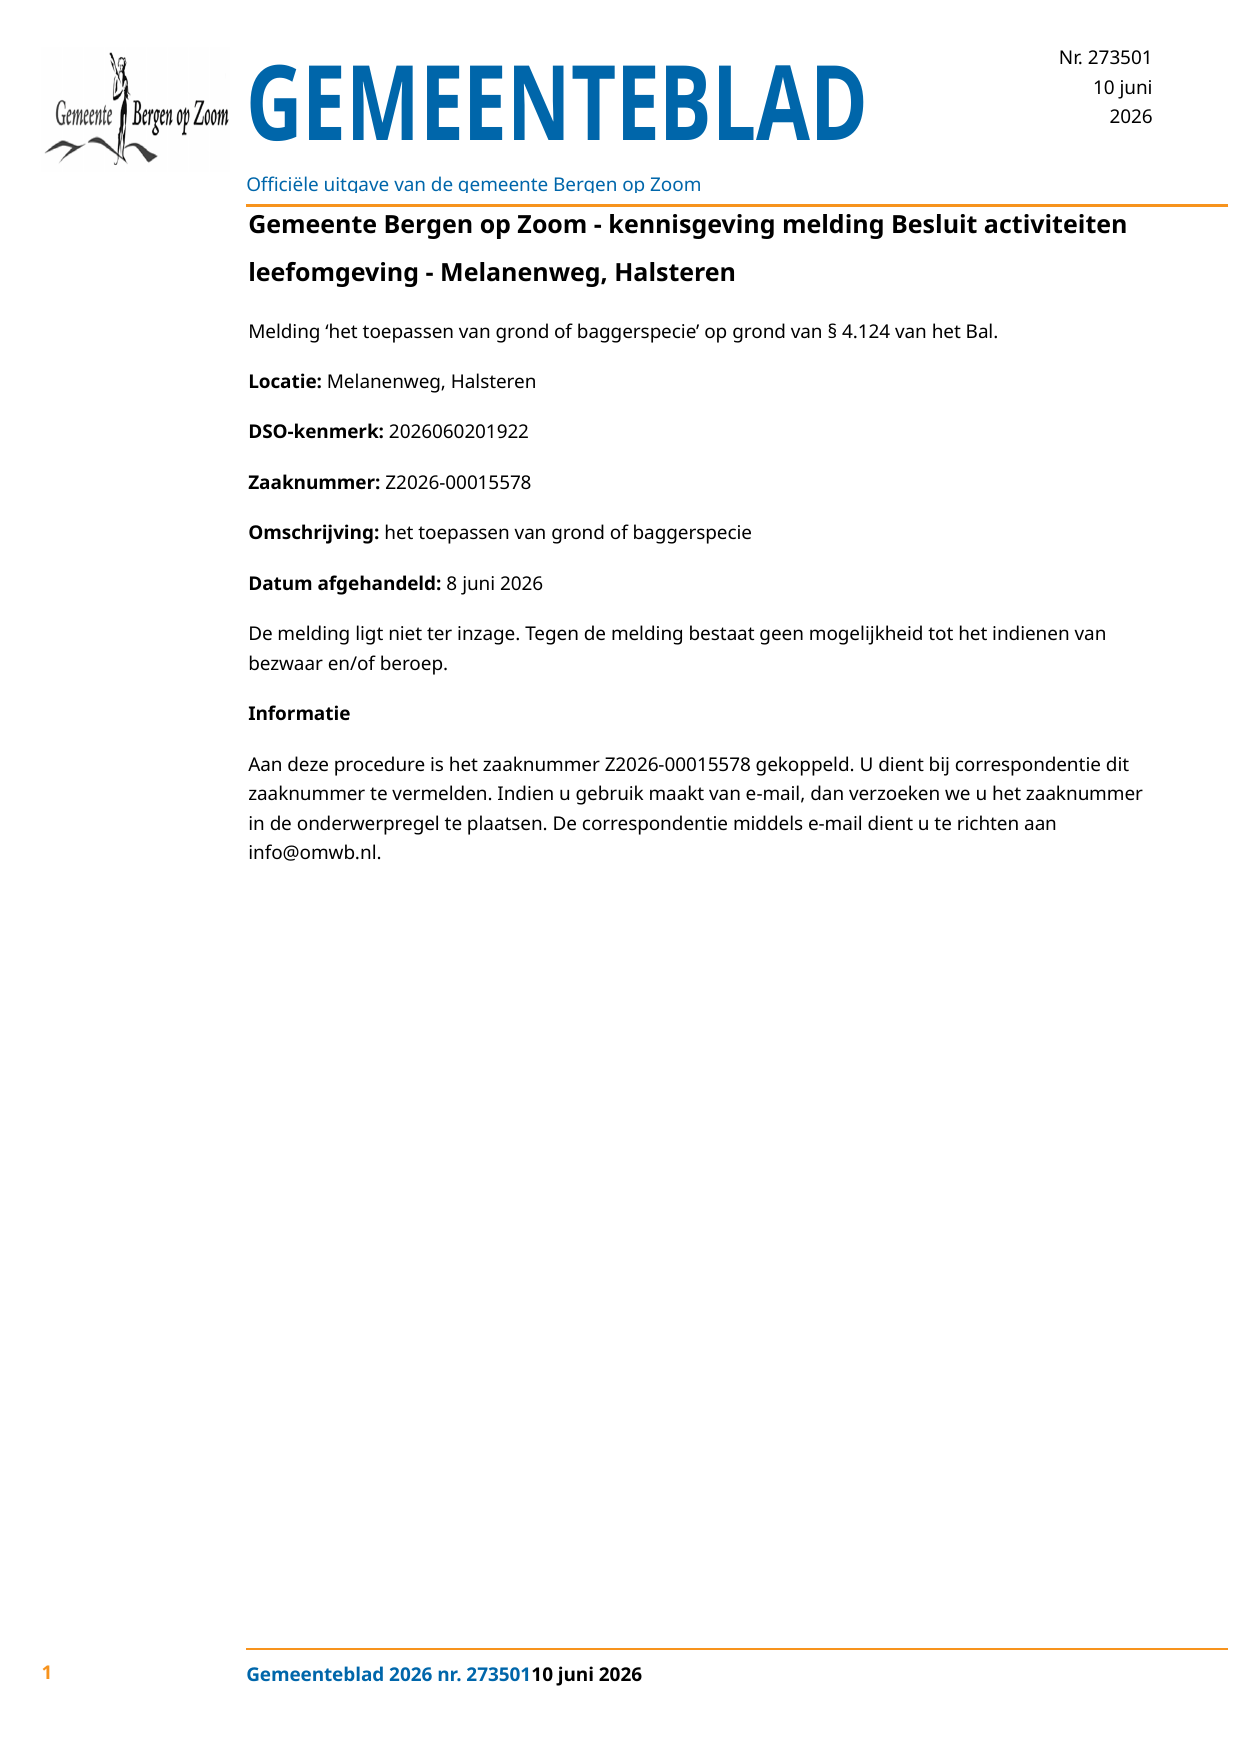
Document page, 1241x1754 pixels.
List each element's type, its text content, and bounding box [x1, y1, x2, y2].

text Gemeente Bergen op Zoom - kennisgeving melding Besluit activiteiten leefomgeving - Melanenweg, Halsteren [248, 207, 1152, 288]
text Aan deze procedure is het zaaknummer Z2026-00015578 gekoppeld. U dient bij correspondentie dit zaaknummer te vermelden. Indien u gebruik maakt van e-mail, dan verzoeken we u het zaaknummer in de onderwerpregel te plaatsen. De correspondentie middels e-mail dient u te richten aan info@omwb.nl. [248, 751, 1152, 865]
text DSO-kenmerk: 2026060201922 [248, 419, 1152, 444]
picture [41, 47, 231, 172]
text Melding ‘het toepassen van grond of baggerspecie’ op grond van § 4.124 van het Bal. [248, 318, 1152, 344]
text Locatie: Melanenweg, Halsteren [248, 368, 1152, 394]
text Zaaknummer: Z2026-00015578 [248, 469, 1152, 495]
text De melding ligt niet ter inzage. Tegen de melding bestaat geen mogelijkheid tot het indienen van bezwaar en/of beroep. [248, 620, 1152, 676]
text Informatie [248, 700, 1152, 726]
text Datum afgehandeld: 8 juni 2026 [248, 570, 1152, 596]
text Omschrijving: het toepassen van grond of baggerspecie [248, 519, 1152, 545]
